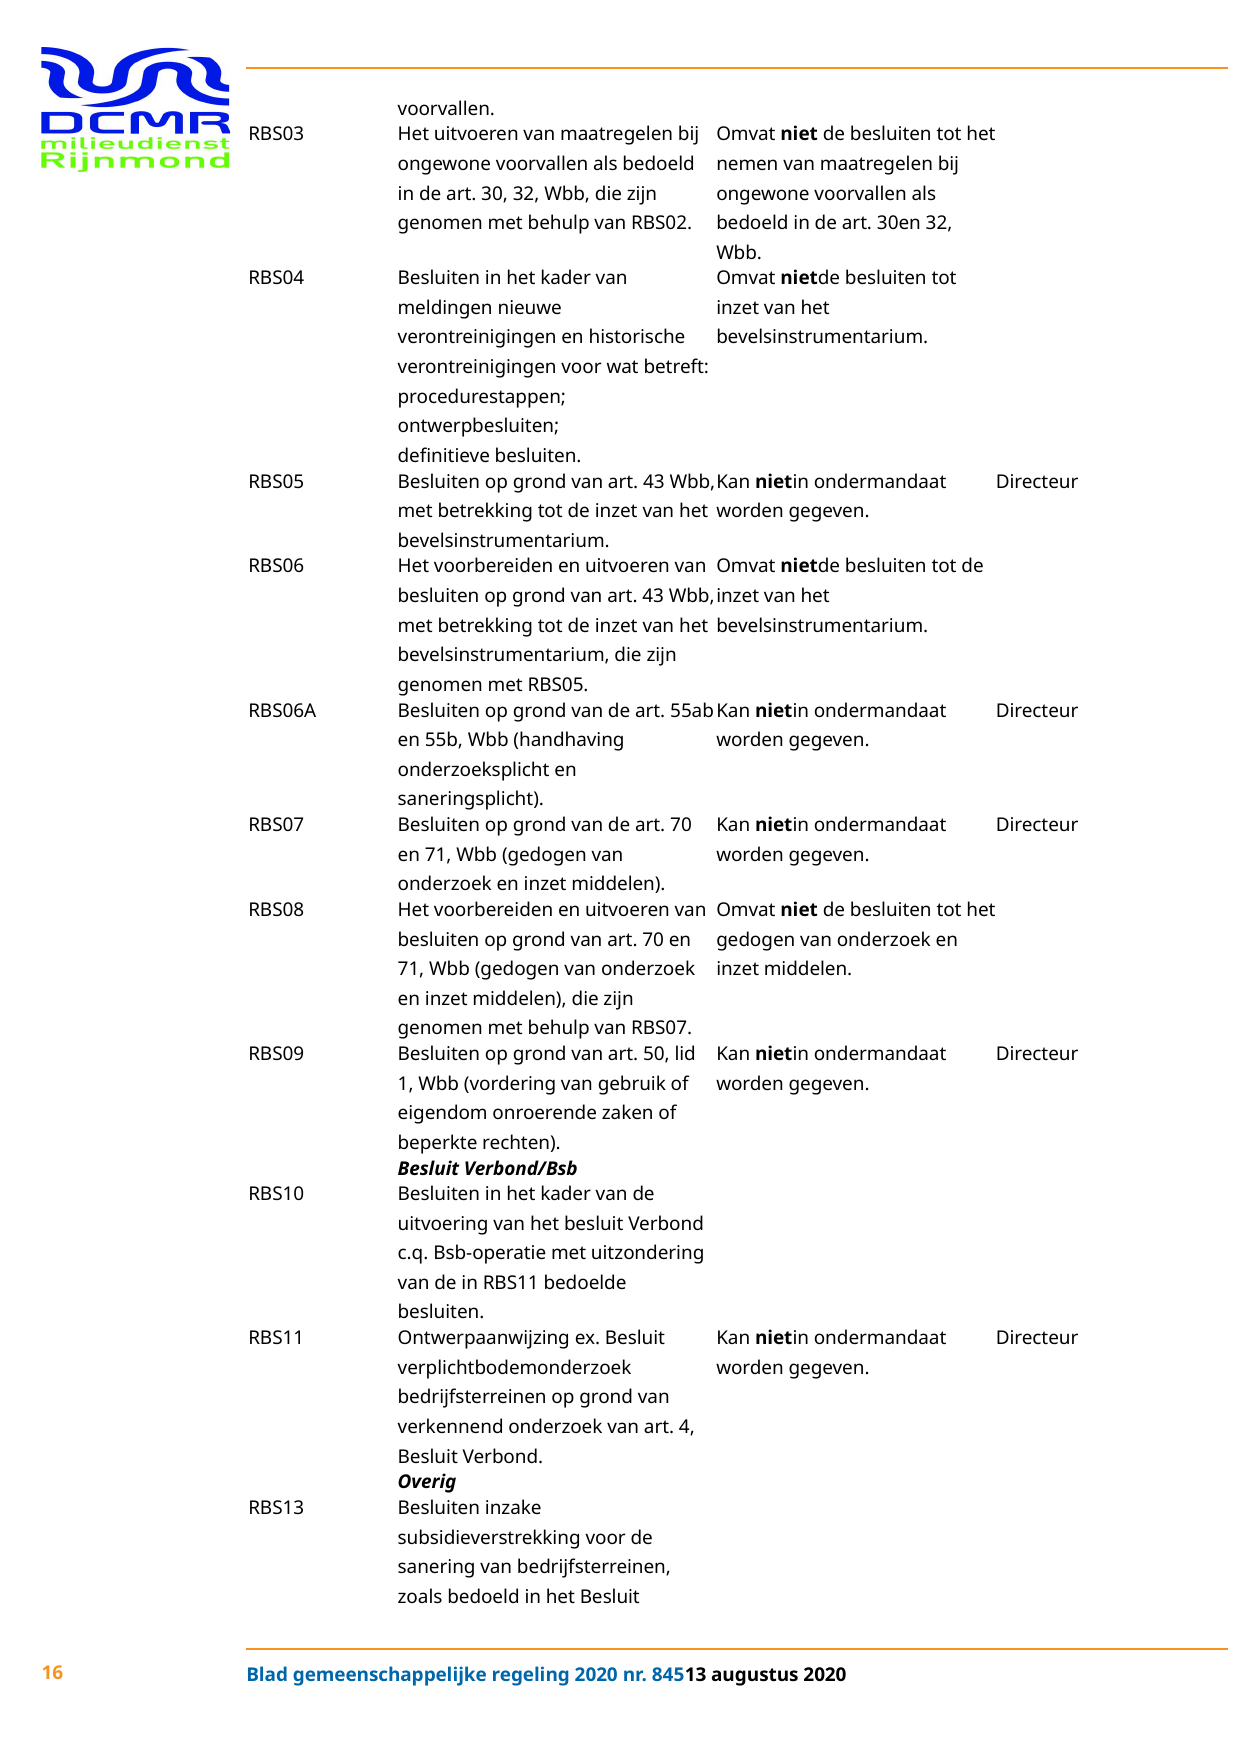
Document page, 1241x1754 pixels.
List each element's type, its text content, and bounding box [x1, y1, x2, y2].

table_cell [996, 121, 1152, 264]
table_cell [996, 265, 1152, 468]
table_cell Directeur [996, 1040, 1152, 1155]
table_cell Besluiten op grond van de art. 70 en 71, Wbb (gedogen van onderzoek en inzet middelen). [398, 811, 716, 896]
table_cell [996, 1155, 1152, 1180]
table_cell [996, 896, 1152, 1040]
table_cell Kan nietin ondermandaat worden gegeven. [716, 811, 996, 896]
table_cell Besluiten op grond van de art. 55ab en 55b, Wbb (handhaving onderzoeksplicht en saneringsplicht). [398, 697, 716, 811]
table_cell Directeur [996, 811, 1152, 896]
table_cell Het voorbereiden en uitvoeren van besluiten op grond van art. 43 Wbb, met betrekking tot de inzet van het bevelsinstrumentarium, die zijn genomen met RBS05. [398, 553, 716, 697]
table_cell Besluiten op grond van art. 50, lid 1, Wbb (vordering van gebruik of eigendom onroerende zaken of beperkte rechten). [398, 1040, 716, 1155]
table_cell RBS11 [248, 1325, 397, 1468]
table_cell Omvat niet de besluiten tot het nemen van maatregelen bij ongewone voorvallen als bedoeld in de art. 30en 32, Wbb. [716, 121, 996, 264]
table_cell Directeur [996, 1325, 1152, 1468]
table_cell Kan nietin ondermandaat worden gegeven. [716, 1040, 996, 1155]
table_cell RBS08 [248, 896, 397, 1040]
table_cell RBS06A [248, 697, 397, 811]
table_cell Het uitvoeren van maatregelen bij ongewone voorvallen als bedoeld in de art. 30, 32, Wbb, die zijn genomen met behulp van RBS02. [398, 121, 716, 264]
table_cell RBS04 [248, 265, 397, 468]
table_cell Besluiten inzake subsidieverstrekking voor de sanering van bedrijfsterreinen, zoals bedoeld in het Besluit [398, 1494, 716, 1609]
table_cell RBS10 [248, 1180, 397, 1324]
table_cell Omvat nietde besluiten tot de inzet van het bevelsinstrumentarium. [716, 553, 996, 697]
table_cell Directeur [996, 697, 1152, 811]
table_cell RBS07 [248, 811, 397, 896]
table_cell Omvat niet de besluiten tot het gedogen van onderzoek en inzet middelen. [716, 896, 996, 1040]
table_cell [996, 1180, 1152, 1324]
table_cell RBS13 [248, 1494, 397, 1609]
table_cell Omvat nietde besluiten tot inzet van het bevelsinstrumentarium. [716, 265, 996, 468]
table_cell voorvallen. [398, 95, 716, 121]
table_cell Besluiten in het kader van de uitvoering van het besluit Verbond c.q. Bsb-operatie met uitzondering van de in RBS11 bedoelde besluiten. [398, 1180, 716, 1324]
table_cell Ontwerpaanwijzing ex. Besluit verplichtbodemonderzoek bedrijfsterreinen op grond van verkennend onderzoek van art. 4, Besluit Verbond. [398, 1325, 716, 1468]
table_cell [716, 1469, 996, 1494]
table_cell Kan nietin ondermandaat worden gegeven. [716, 468, 996, 553]
table_cell [248, 1155, 397, 1180]
table_cell Besluit Verbond/Bsb [398, 1155, 716, 1180]
table_cell Overig [398, 1469, 716, 1494]
table_cell [996, 1494, 1152, 1609]
table_cell Besluiten in het kader van meldingen nieuwe verontreinigingen en historische verontreinigingen voor wat betreft: procedurestappen; ontwerpbesluiten; definitieve besluiten. [398, 265, 716, 468]
table_cell [716, 1494, 996, 1609]
table_cell Kan nietin ondermandaat worden gegeven. [716, 1325, 996, 1468]
table_cell Kan nietin ondermandaat worden gegeven. [716, 697, 996, 811]
table_cell [248, 1469, 397, 1494]
table_cell Besluiten op grond van art. 43 Wbb, met betrekking tot de inzet van het bevelsinstrumentarium. [398, 468, 716, 553]
table_cell [716, 1155, 996, 1180]
table_cell Directeur [996, 468, 1152, 553]
table_cell [996, 1469, 1152, 1494]
table_cell [248, 95, 397, 121]
table_cell [996, 553, 1152, 697]
table_cell RBS06 [248, 553, 397, 697]
table_cell Het voorbereiden en uitvoeren van besluiten op grond van art. 70 en 71, Wbb (gedogen van onderzoek en inzet middelen), die zijn genomen met behulp van RBS07. [398, 896, 716, 1040]
table_cell [996, 95, 1152, 121]
table_cell [716, 1180, 996, 1324]
table_cell RBS09 [248, 1040, 397, 1155]
table_cell RBS05 [248, 468, 397, 553]
table_cell [716, 95, 996, 121]
table_cell RBS03 [248, 121, 397, 264]
picture [41, 47, 231, 172]
